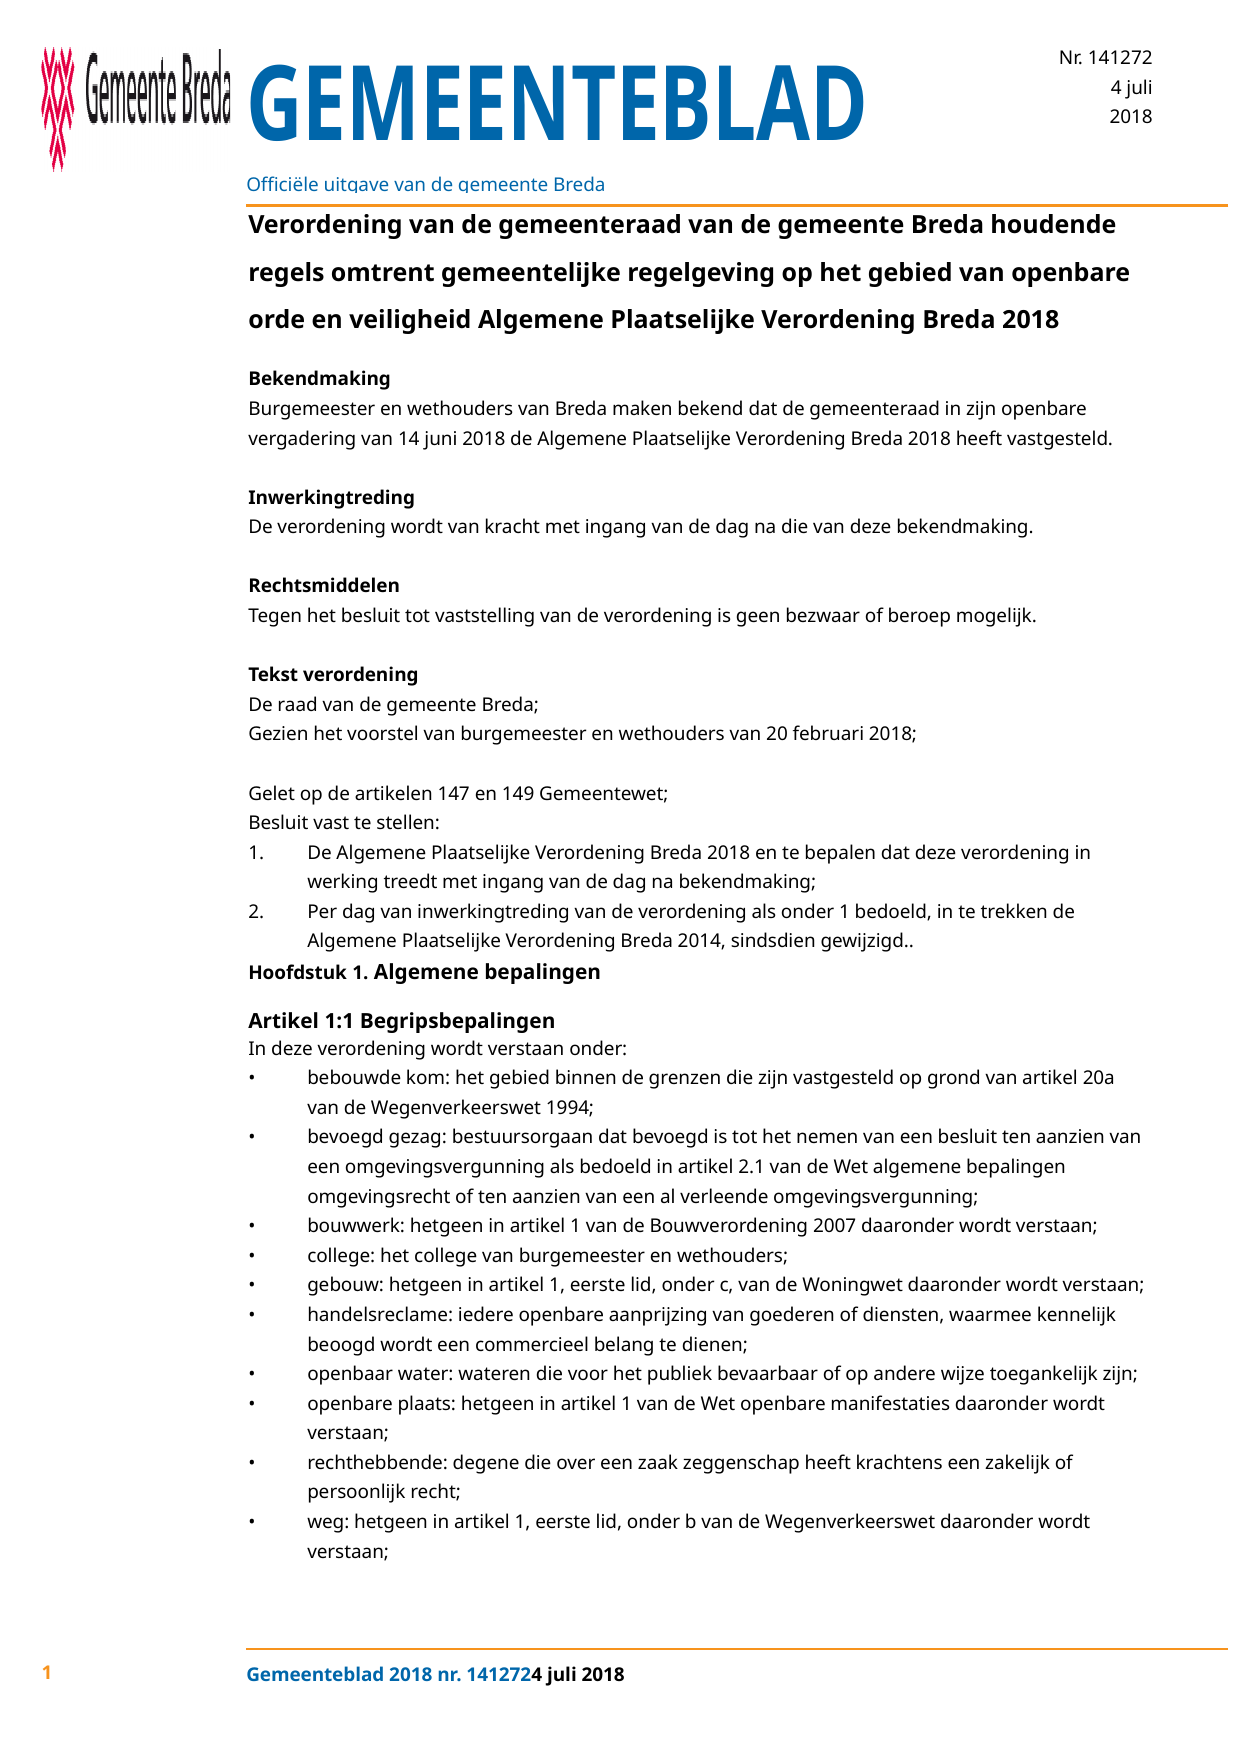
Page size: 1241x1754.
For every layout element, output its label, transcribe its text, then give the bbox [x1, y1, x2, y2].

picture [41, 47, 231, 172]
text Inwerkingtreding [248, 484, 1152, 509]
text Rechtsmiddelen [248, 573, 1152, 598]
text Verordening van de gemeenteraad van de gemeente Breda houdende regels omtrent gemeentelijke regelgeving op het gebied van openbare orde en veiligheid Algemene Plaatselijke Verordening Breda 2018 [248, 207, 1152, 336]
text De raad van de gemeente Breda; [248, 691, 1152, 717]
text Tekst verordening [248, 661, 1152, 687]
text In deze verordening wordt verstaan onder: [248, 1035, 1152, 1061]
text Burgemeester en wethouders van Breda maken bekend dat de gemeenteraad in zijn openbare vergadering van 14 juni 2018 de Algemene Plaatselijke Verordening Breda 2018 heeft vastgesteld. [248, 395, 1152, 450]
list bouwwerk: hetgeen in artikel 1 van de Bouwverordening 2007 daaronder wordt verstaan; [248, 1212, 1152, 1238]
text Besluit vast te stellen: [248, 809, 1152, 835]
list college: het college van burgemeester en wethouders; [248, 1242, 1152, 1268]
list bebouwde kom: het gebied binnen de grenzen die zijn vastgesteld op grond van artikel 20a van de Wegenverkeerswet 1994; [248, 1064, 1152, 1120]
text Artikel 1:1 Begripsbepalingen [248, 1006, 1152, 1035]
list handelsreclame: iedere openbare aanprijzing van goederen of diensten, waarmee kennelijk beoogd wordt een commercieel belang te dienen; [248, 1301, 1152, 1356]
list weg: hetgeen in artikel 1, eerste lid, onder b van de Wegenverkeerswet daaronder wordt verstaan; [248, 1508, 1152, 1563]
list gebouw: hetgeen in artikel 1, eerste lid, onder c, van de Woningwet daaronder wordt verstaan; [248, 1272, 1152, 1297]
list openbaar water: wateren die voor het publiek bevaarbaar of op andere wijze toegankelijk zijn; [248, 1360, 1152, 1386]
list openbare plaats: hetgeen in artikel 1 van de Wet openbare manifestaties daaronder wordt verstaan; [248, 1390, 1152, 1445]
text Gelet op de artikelen 147 en 149 Gemeentewet; [248, 780, 1152, 805]
text Gezien het voorstel van burgemeester en wethouders van 20 februari 2018; [248, 721, 1152, 746]
list rechthebbende: degene die over een zaak zeggenschap heeft krachtens een zakelijk of persoonlijk recht; [248, 1449, 1152, 1504]
text De verordening wordt van kracht met ingang van de dag na die van deze bekendmaking. [248, 513, 1152, 539]
list Per dag van inwerkingtreding van de verordening als onder 1 bedoeld, in te trekken de Algemene Plaatselijke Verordening Breda 2014, sindsdien gewijzigd.. [248, 898, 1152, 953]
text Hoofdstuk 1. Algemene bepalingen [248, 957, 1152, 986]
text Tegen het besluit tot vaststelling van de verordening is geen bezwaar of beroep mogelijk. [248, 602, 1152, 628]
text Bekendmaking [248, 366, 1152, 391]
list De Algemene Plaatselijke Verordening Breda 2018 en te bepalen dat deze verordening in werking treedt met ingang van de dag na bekendmaking; [248, 839, 1152, 894]
list bevoegd gezag: bestuursorgaan dat bevoegd is tot het nemen van een besluit ten aanzien van een omgevingsvergunning als bedoeld in artikel 2.1 van de Wet algemene bepalingen omgevingsrecht of ten aanzien van een al verleende omgevingsvergunning; [248, 1124, 1152, 1208]
